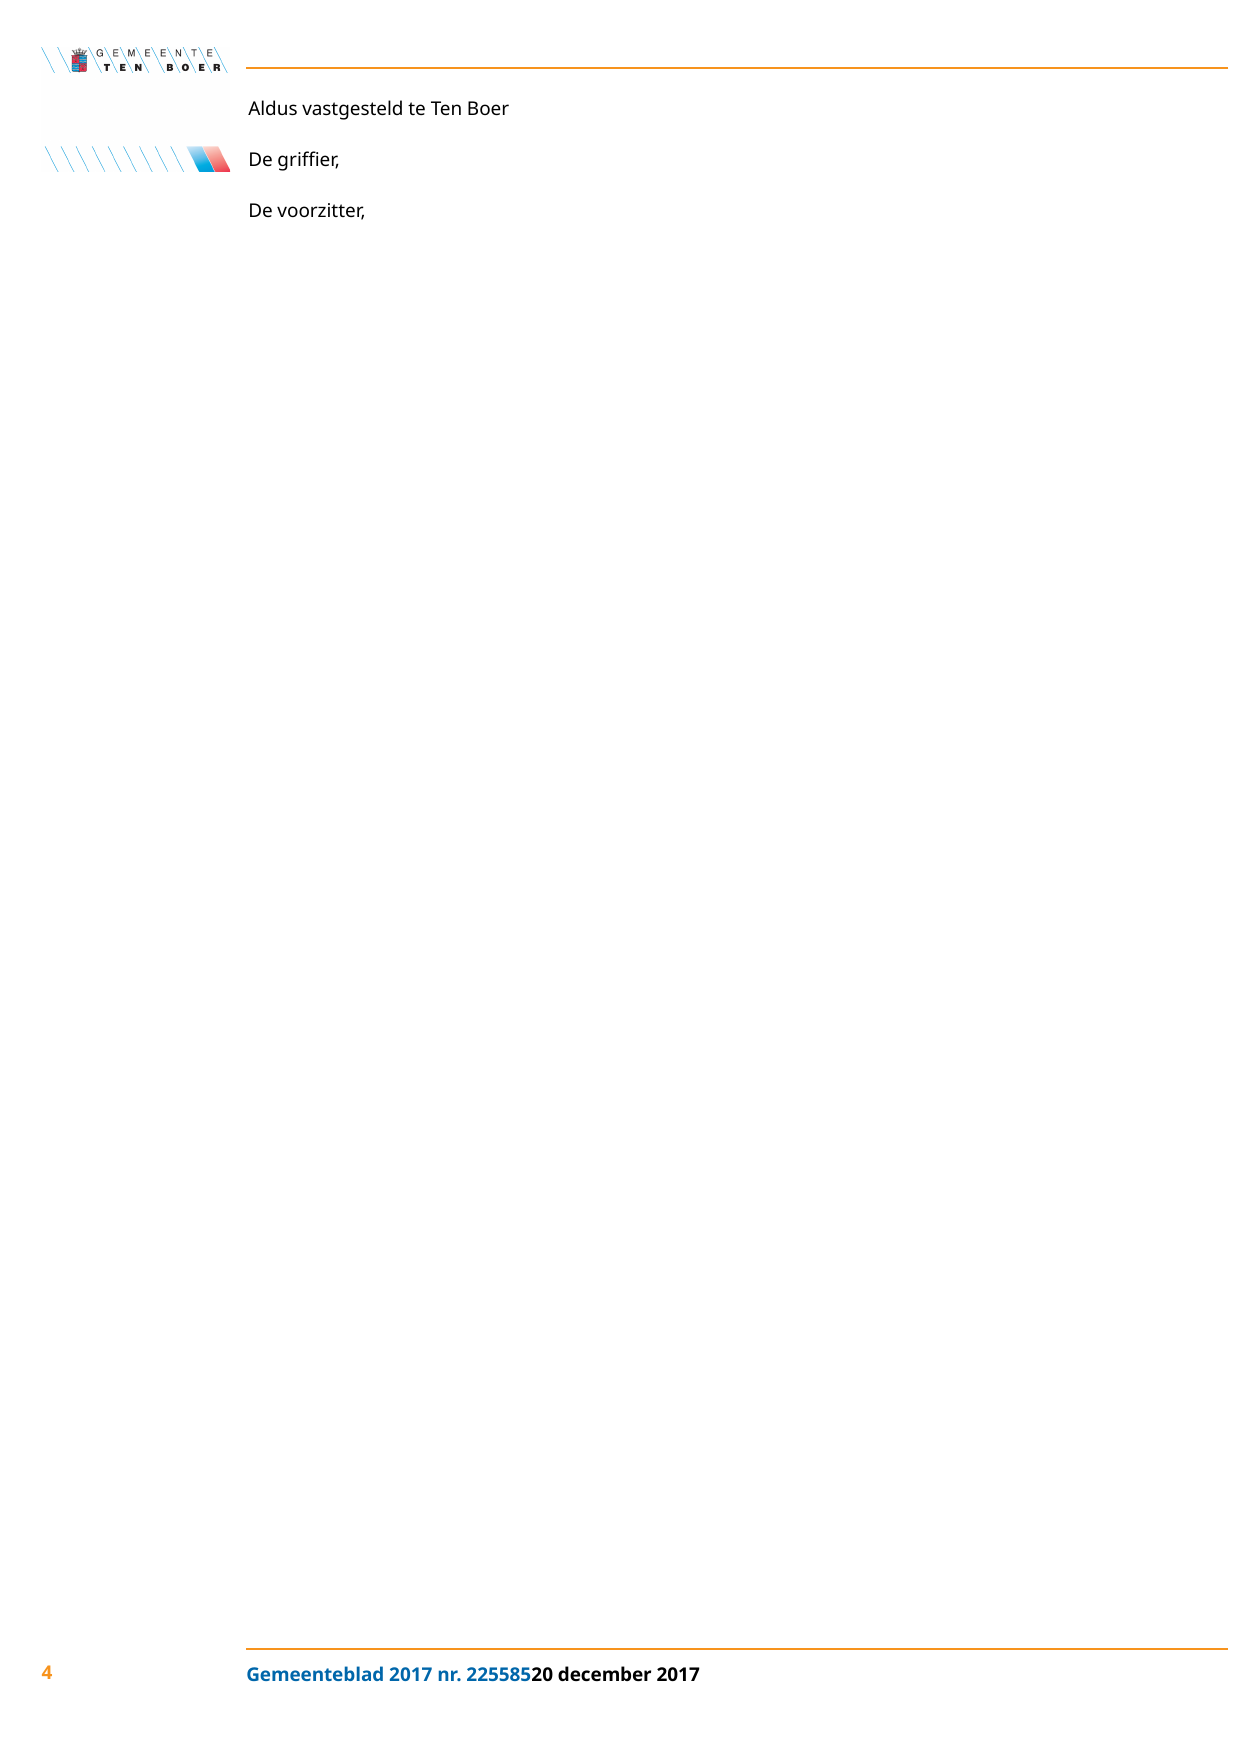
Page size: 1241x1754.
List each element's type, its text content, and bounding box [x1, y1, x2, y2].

text De griffier, [248, 146, 1152, 172]
text De voorzitter, [248, 198, 1152, 223]
picture [41, 47, 231, 172]
text Aldus vastgesteld te Ten Boer [248, 95, 1152, 121]
